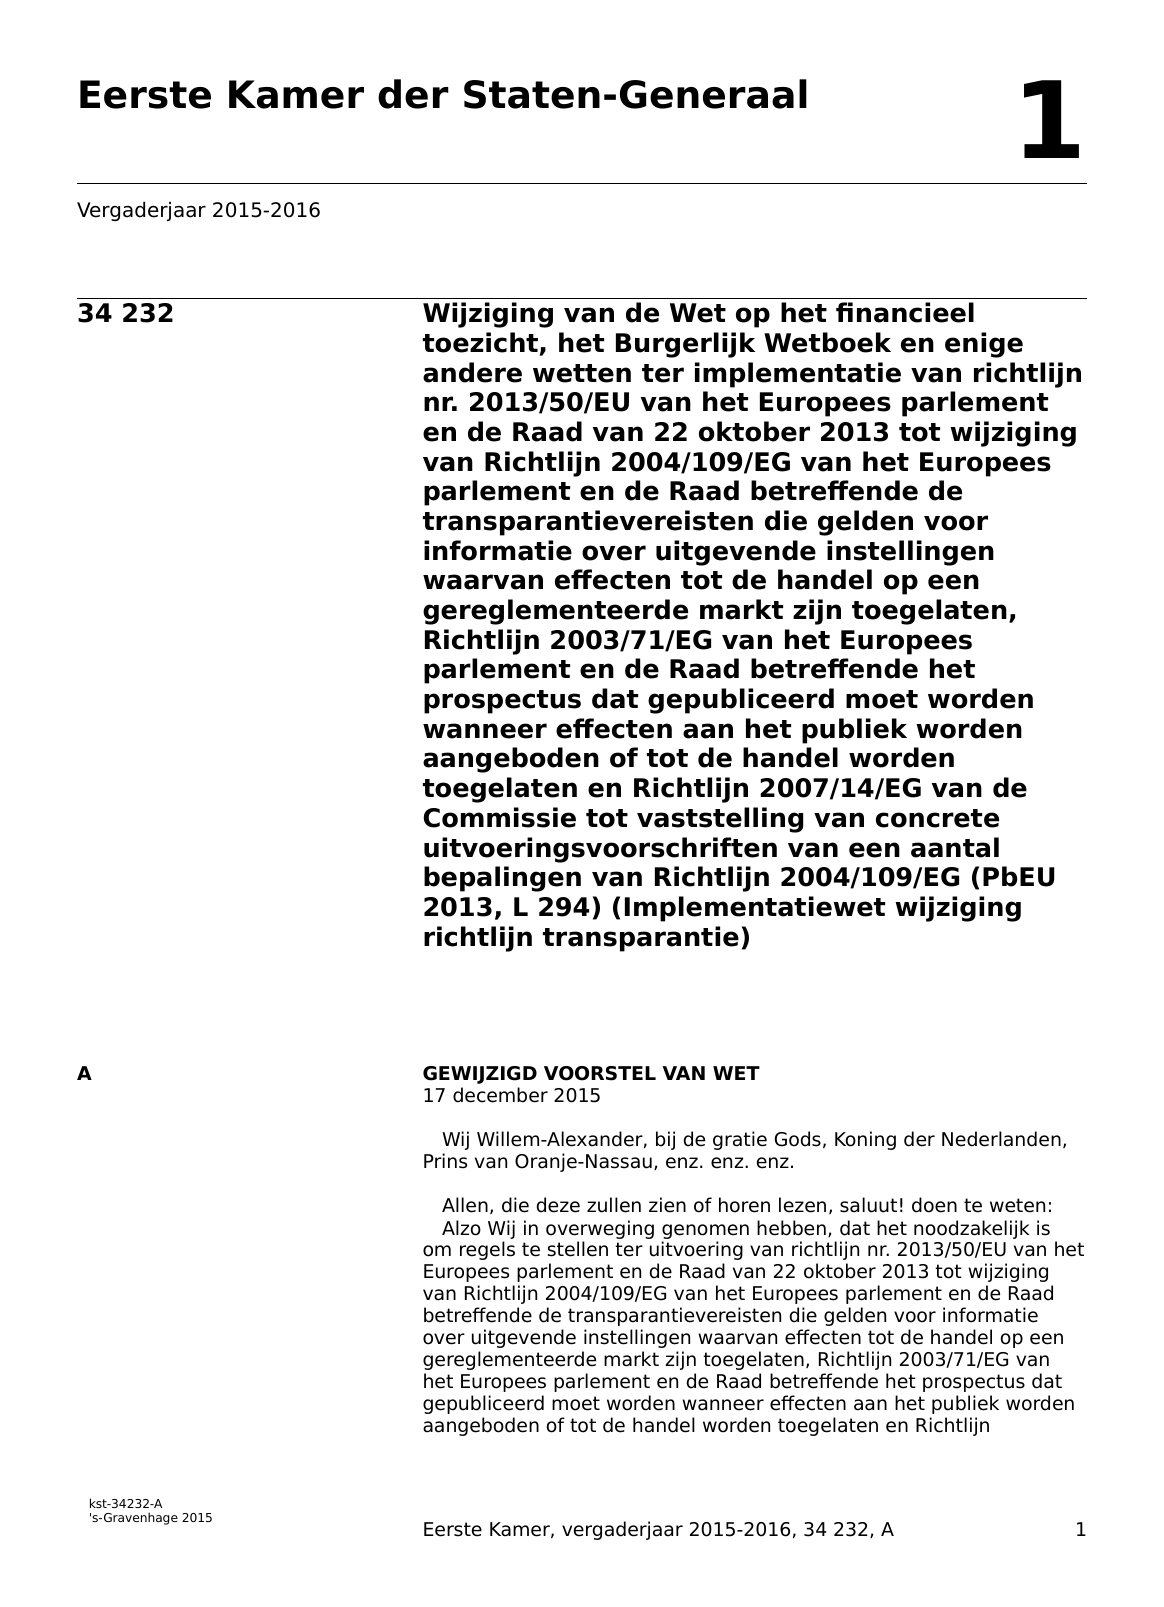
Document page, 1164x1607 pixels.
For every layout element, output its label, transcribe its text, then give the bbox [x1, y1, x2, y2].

text Alzo Wij in overweging genomen hebben, dat het noodzakelijk is om regels te stellen ter uitvoering van richtlijn nr. 2013/50/EU van het Europees parlement en de Raad van 22 oktober 2013 tot wijziging van Richtlijn 2004/109/EG van het Europees parlement en de Raad betreffende de transparantievereisten die gelden voor informatie over uitgevende instellingen waarvan effecten tot de handel op een gereglementeerde markt zijn toegelaten, Richtlijn 2003/71/EG van het Europees parlement en de Raad betreffende het prospectus dat gepubliceerd moet worden wanneer effecten aan het publiek worden aangeboden of tot de handel worden toegelaten en Richtlijn [422, 1217, 1087, 1437]
table_header Eerste Kamer der Staten-Generaal [77, 59, 886, 183]
subtitle A GEWIJZIGD VOORSTEL VAN WET [77, 1063, 1087, 1085]
table_cell Vergaderjaar 2015-2016 [77, 184, 1087, 298]
subtitle 34 232 Wijziging van de Wet op het financieel toezicht, het Burgerlijk Wetboek en enige andere wetten ter implementatie van richtlijn nr. 2013/50/EU van het Europees parlement en de Raad van 22 oktober 2013 tot wijziging van Richtlijn 2004/109/EG van het Europees parlement en de Raad betreffende de transparantievereisten die gelden voor informatie over uitgevende instellingen waarvan effecten tot de handel op een gereglementeerde markt zijn toegelaten, Richtlijn 2003/71/EG van het Europees parlement en de Raad betreffende het prospectus dat gepubliceerd moet worden wanneer effecten aan het publiek worden aangeboden of tot de handel worden toegelaten en Richtlijn 2007/14/EG van de Commissie tot vaststelling van concrete uitvoeringsvoorschriften van een aantal bepalingen van Richtlijn 2004/109/EG (PbEU 2013, L 294) (Implementatiewet wijziging richtlijn transparantie) [77, 299, 1087, 952]
text 's-Gravenhage 2015 [88, 1511, 323, 1525]
text Wij Willem-Alexander, bij de gratie Gods, Koning der Nederlanden, Prins van Oranje-Nassau, enz. enz. enz. [422, 1129, 1087, 1173]
text 17 december 2015 [422, 1085, 1087, 1107]
text kst-34232-A [88, 1497, 323, 1511]
text Allen, die deze zullen zien of horen lezen, saluut! doen te weten: [422, 1195, 1087, 1217]
table_header 1 [886, 59, 1087, 183]
